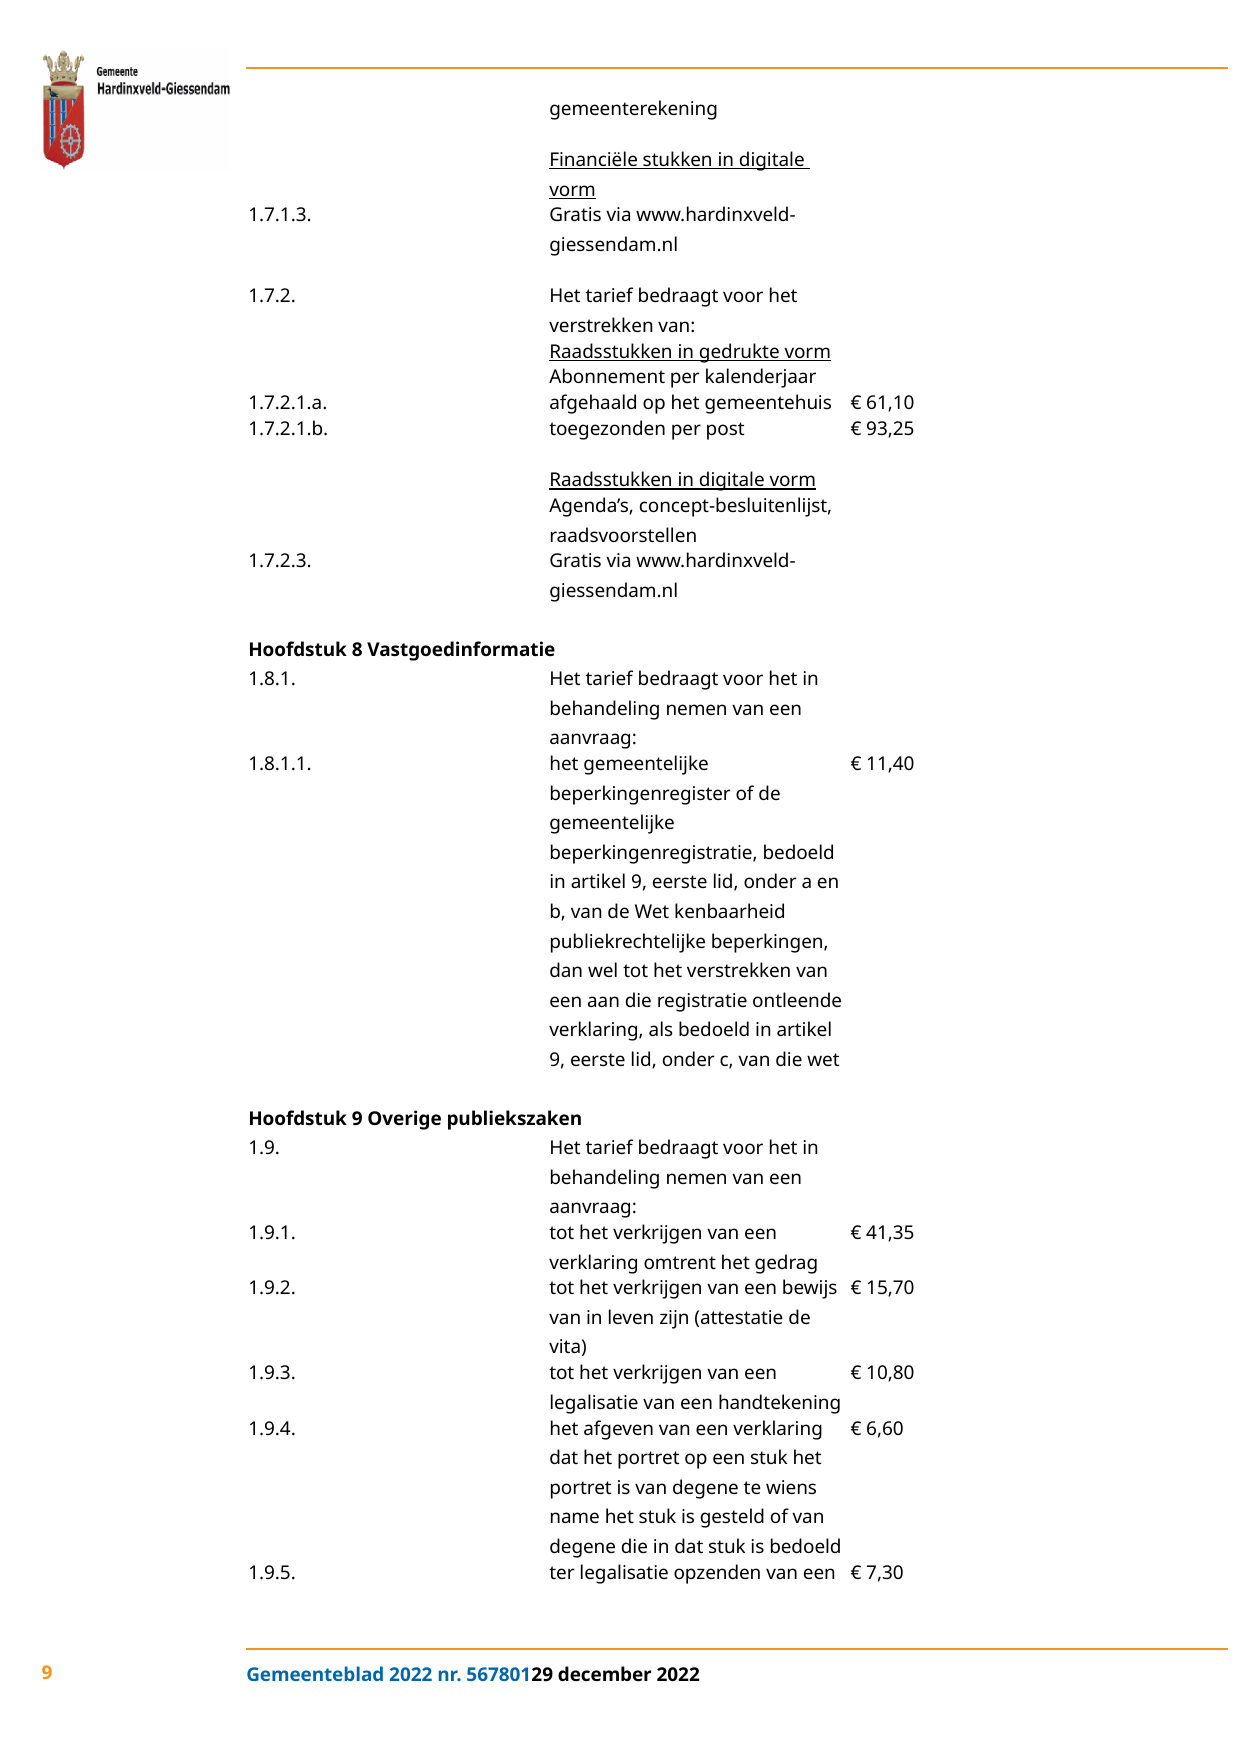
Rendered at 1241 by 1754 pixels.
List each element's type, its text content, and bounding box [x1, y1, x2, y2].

table_cell Gratis via www.hardinxveld-giessendam.nl [549, 202, 850, 257]
table_cell Het tarief bedraagt voor het verstrekken van: [549, 283, 850, 338]
table_cell tot het verkrijgen van een verklaring omtrent het gedrag [549, 1219, 850, 1274]
table_cell 1.8.1.1. [248, 750, 549, 1072]
table_cell [850, 283, 1152, 338]
table_cell Gratis via www.hardinxveld-giessendam.nl [549, 548, 850, 603]
table_header Het tarief bedraagt voor het in behandeling nemen van een aanvraag: [549, 665, 850, 750]
table_cell gemeenterekening [549, 95, 850, 121]
table_cell [850, 121, 1152, 146]
table_cell € 10,80 [850, 1360, 1152, 1415]
table_cell Agenda’s, concept-besluitenlijst, raadsvoorstellen [549, 492, 850, 548]
table_cell [248, 441, 549, 467]
picture [41, 47, 231, 172]
table_cell 1.7.2.1.b. [248, 415, 549, 441]
text Hoofdstuk 9 Overige publiekszaken [248, 1105, 1152, 1130]
table_cell afgehaald op het gemeentehuis [549, 389, 850, 415]
table_cell ter legalisatie opzenden van een [549, 1559, 850, 1584]
table_cell 1.7.2.1.a. [248, 389, 549, 415]
table_cell € 6,60 [850, 1415, 1152, 1559]
table_cell 1.9.5. [248, 1559, 549, 1584]
table_cell [248, 492, 549, 548]
table_cell [850, 95, 1152, 121]
table_cell [850, 338, 1152, 364]
table_cell Abonnement per kalenderjaar [549, 364, 850, 389]
table_cell [850, 257, 1152, 283]
table_cell toegezonden per post [549, 415, 850, 441]
table_cell € 15,70 [850, 1275, 1152, 1359]
table_cell 1.7.1.3. [248, 202, 549, 257]
table_cell 1.9.4. [248, 1415, 549, 1559]
table_cell [248, 121, 549, 146]
table_cell [549, 441, 850, 467]
table_cell [248, 95, 549, 121]
table_cell [549, 121, 850, 146]
table_cell € 7,30 [850, 1559, 1152, 1584]
table_cell € 11,40 [850, 750, 1152, 1072]
table_header 1.8.1. [248, 665, 549, 750]
table_cell Raadsstukken in gedrukte vorm [549, 338, 850, 364]
table_cell € 41,35 [850, 1219, 1152, 1274]
table_header [850, 1134, 1152, 1219]
text Hoofdstuk 8 Vastgoedinformatie [248, 636, 1152, 661]
table_header [850, 665, 1152, 750]
table_cell [248, 467, 549, 492]
table_cell [850, 492, 1152, 548]
table_header 1.9. [248, 1134, 549, 1219]
table_cell € 61,10 [850, 389, 1152, 415]
table_cell 1.7.2.3. [248, 548, 549, 603]
table_cell [549, 257, 850, 283]
table_cell 1.9.2. [248, 1275, 549, 1359]
table_cell tot het verkrijgen van een legalisatie van een handtekening [549, 1360, 850, 1415]
table_cell [248, 146, 549, 202]
table_cell Financiële stukken in digitale vorm [549, 146, 850, 202]
table_cell [850, 202, 1152, 257]
table_cell [850, 467, 1152, 492]
table_header Het tarief bedraagt voor het in behandeling nemen van een aanvraag: [549, 1134, 850, 1219]
table_cell 1.9.3. [248, 1360, 549, 1415]
table_cell [850, 364, 1152, 389]
table_cell het gemeentelijke beperkingenregister of de gemeentelijke beperkingenregistratie, bedoeld in artikel 9, eerste lid, onder a en b, van de Wet kenbaarheid publiekrechtelijke beperkingen, dan wel tot het verstrekken van een aan die registratie ontleende verklaring, als bedoeld in artikel 9, eerste lid, onder c, van die wet [549, 750, 850, 1072]
table_cell Raadsstukken in digitale vorm [549, 467, 850, 492]
table_cell het afgeven van een verklaring dat het portret op een stuk het portret is van degene te wiens name het stuk is gesteld of van degene die in dat stuk is bedoeld [549, 1415, 850, 1559]
table_cell [850, 441, 1152, 467]
table_cell [248, 257, 549, 283]
table_cell [850, 548, 1152, 603]
table_cell 1.9.1. [248, 1219, 549, 1274]
table_cell 1.7.2. [248, 283, 549, 338]
table_cell tot het verkrijgen van een bewijs van in leven zijn (attestatie de vita) [549, 1275, 850, 1359]
table_cell [248, 364, 549, 389]
table_cell [248, 338, 549, 364]
table_cell € 93,25 [850, 415, 1152, 441]
table_cell [850, 146, 1152, 202]
